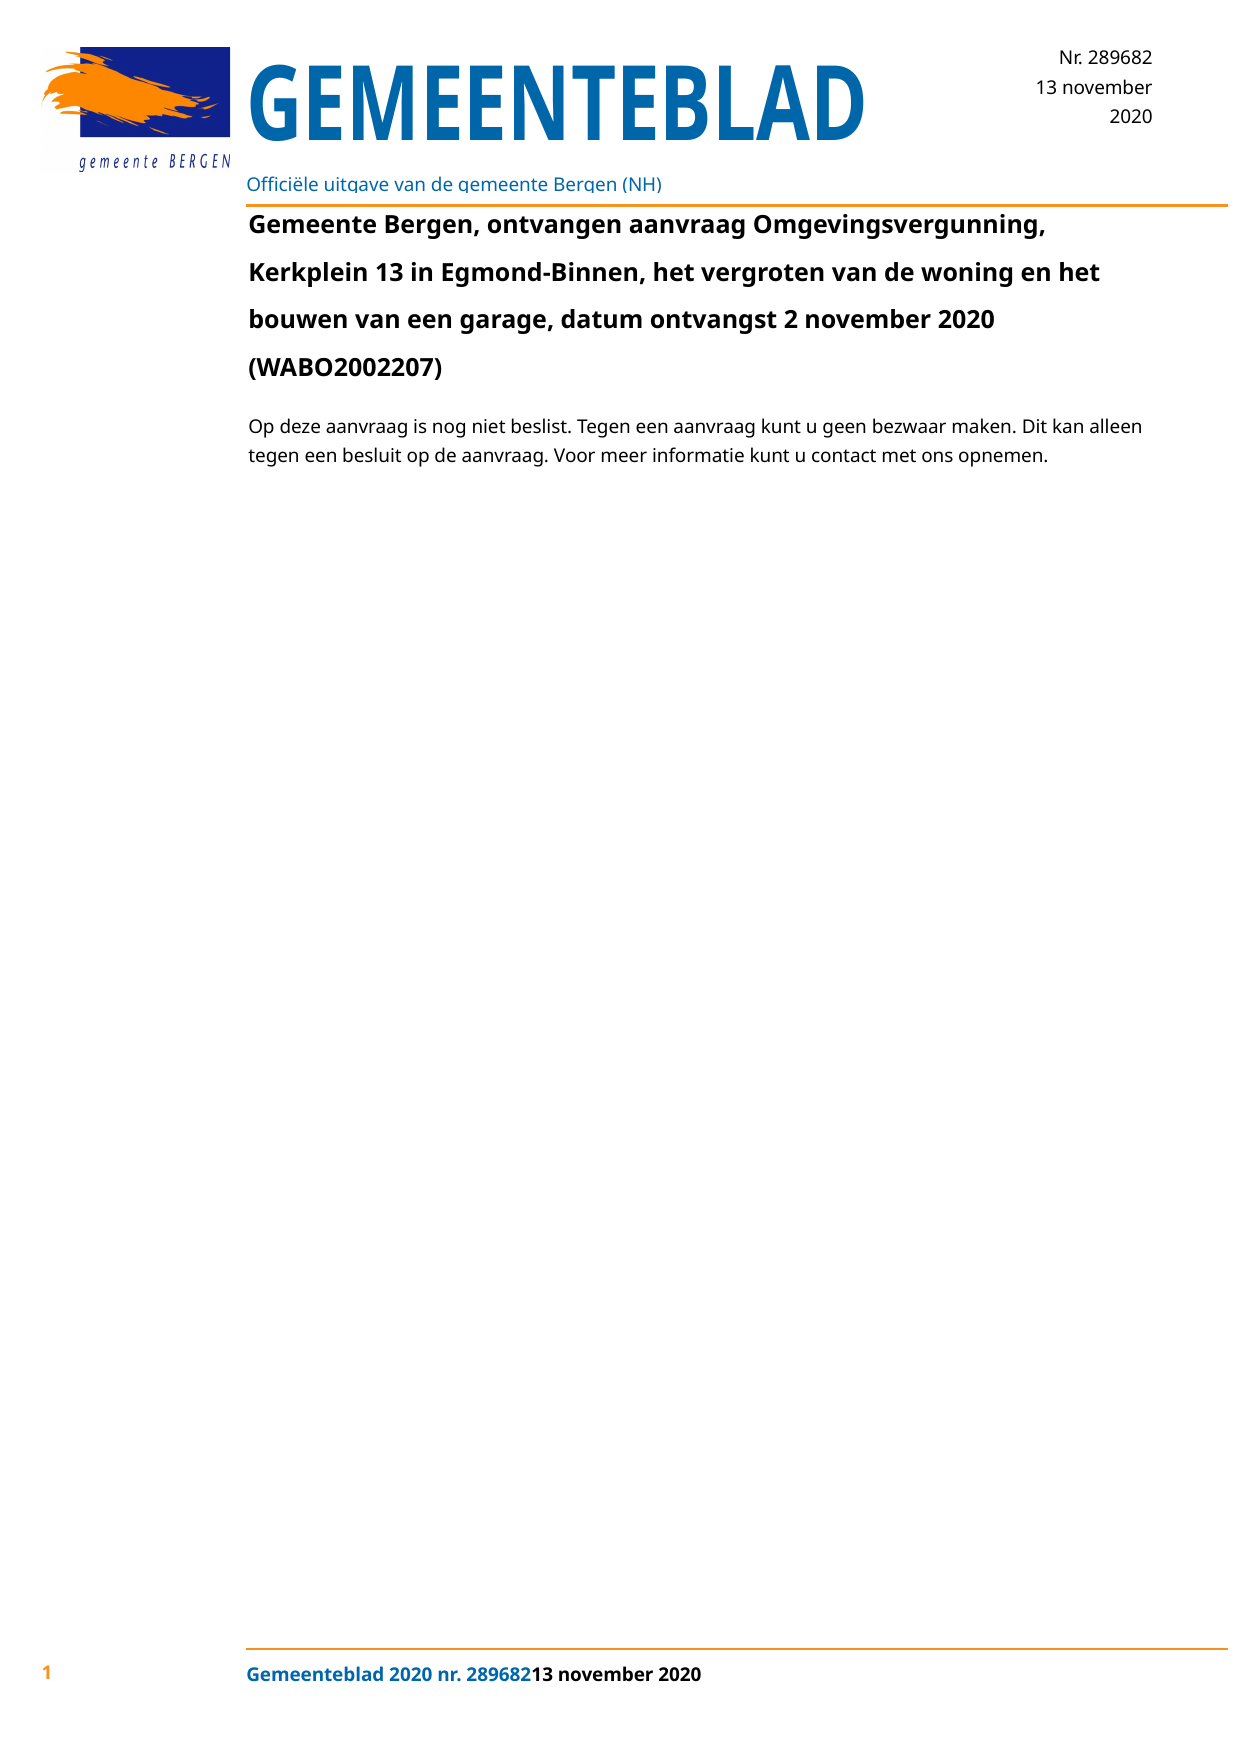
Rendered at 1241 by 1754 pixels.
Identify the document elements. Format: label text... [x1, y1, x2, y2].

text Gemeente Bergen, ontvangen aanvraag Omgevingsvergunning, Kerkplein 13 in Egmond-Binnen, het vergroten van de woning en het bouwen van een garage, datum ontvangst 2 november 2020 (WABO2002207) [248, 207, 1152, 384]
text Op deze aanvraag is nog niet beslist. Tegen een aanvraag kunt u geen bezwaar maken. Dit kan alleen tegen een besluit op de aanvraag. Voor meer informatie kunt u contact met ons opnemen. [248, 413, 1152, 468]
picture [41, 47, 231, 172]
